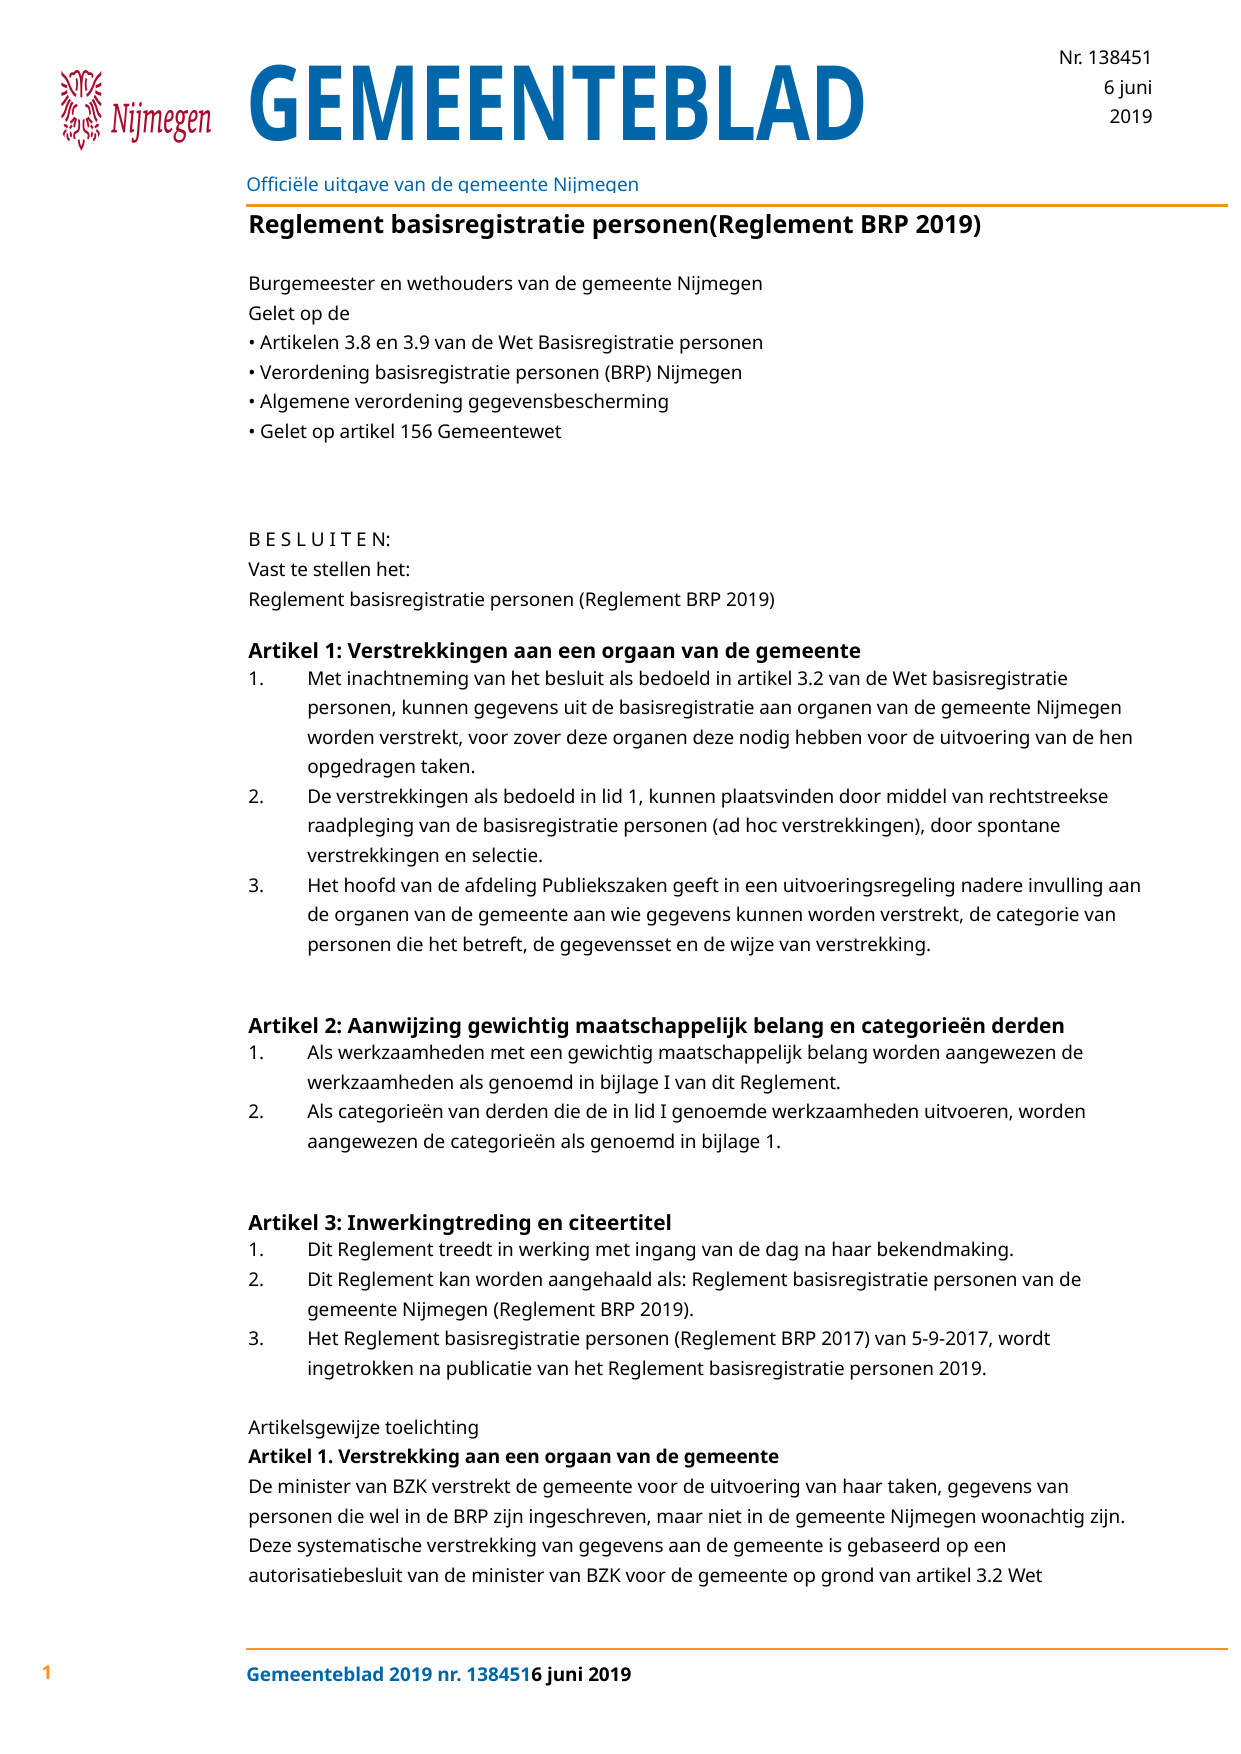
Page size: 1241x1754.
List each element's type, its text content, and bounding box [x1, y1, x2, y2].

list Als werkzaamheden met een gewichtig maatschappelijk belang worden aangewezen de werkzaamheden als genoemd in bijlage I van dit Reglement. [248, 1039, 1152, 1095]
list Het hoofd van de afdeling Publiekszaken geeft in een uitvoeringsregeling nadere invulling aan de organen van de gemeente aan wie gegevens kunnen worden verstrekt, de categorie van personen die het betreft, de gegevensset en de wijze van verstrekking. [248, 872, 1152, 957]
text De minister van BZK verstrekt de gemeente voor de uitvoering van haar taken, gegevens van personen die wel in de BRP zijn ingeschreven, maar niet in de gemeente Nijmegen woonachtig zijn. Deze systematische verstrekking van gegevens aan de gemeente is gebaseerd op een autorisatiebesluit van de minister van BZK voor de gemeente op grond van artikel 3.2 Wet [248, 1473, 1152, 1588]
text Gelet op de [248, 300, 1152, 326]
text • Verordening basisregistratie personen (BRP) Nijmegen [248, 359, 1152, 385]
text Artikelsgewijze toelichting [248, 1414, 1152, 1440]
text Artikel 3: Inwerkingtreding en citeertitel [248, 1208, 1152, 1237]
text Artikel 1: Verstrekkingen aan een orgaan van de gemeente [248, 636, 1152, 665]
text B E S L U I T E N: [248, 527, 1152, 552]
text Vast te stellen het: [248, 556, 1152, 582]
text • Artikelen 3.8 en 3.9 van de Wet Basisregistratie personen [248, 329, 1152, 355]
picture [41, 47, 231, 172]
list Als categorieën van derden die de in lid I genoemde werkzaamheden uitvoeren, worden aangewezen de categorieën als genoemd in bijlage 1. [248, 1098, 1152, 1154]
text Artikel 1. Verstrekking aan een orgaan van de gemeente [248, 1444, 1152, 1469]
text • Algemene verordening gegevensbescherming [248, 389, 1152, 414]
list Het Reglement basisregistratie personen (Reglement BRP 2017) van 5-9-2017, wordt ingetrokken na publicatie van het Reglement basisregistratie personen 2019. [248, 1325, 1152, 1381]
list De verstrekkingen als bedoeld in lid 1, kunnen plaatsvinden door middel van rechtstreekse raadpleging van de basisregistratie personen (ad hoc verstrekkingen), door spontane verstrekkingen en selectie. [248, 783, 1152, 868]
list Dit Reglement kan worden aangehaald als: Reglement basisregistratie personen van de gemeente Nijmegen (Reglement BRP 2019). [248, 1266, 1152, 1321]
text Reglement basisregistratie personen(Reglement BRP 2019) [248, 207, 1152, 241]
text Burgemeester en wethouders van de gemeente Nijmegen [248, 270, 1152, 296]
list Met inachtneming van het besluit als bedoeld in artikel 3.2 van de Wet basisregistratie personen, kunnen gegevens uit de basisregistratie aan organen van de gemeente Nijmegen worden verstrekt, voor zover deze organen deze nodig hebben voor de uitvoering van de hen opgedragen taken. [248, 665, 1152, 779]
text • Gelet op artikel 156 Gemeentewet [248, 418, 1152, 444]
text Reglement basisregistratie personen (Reglement BRP 2019) [248, 586, 1152, 612]
text Artikel 2: Aanwijzing gewichtig maatschappelijk belang en categorieën derden [248, 1011, 1152, 1039]
list Dit Reglement treedt in werking met ingang van de dag na haar bekendmaking. [248, 1237, 1152, 1262]
